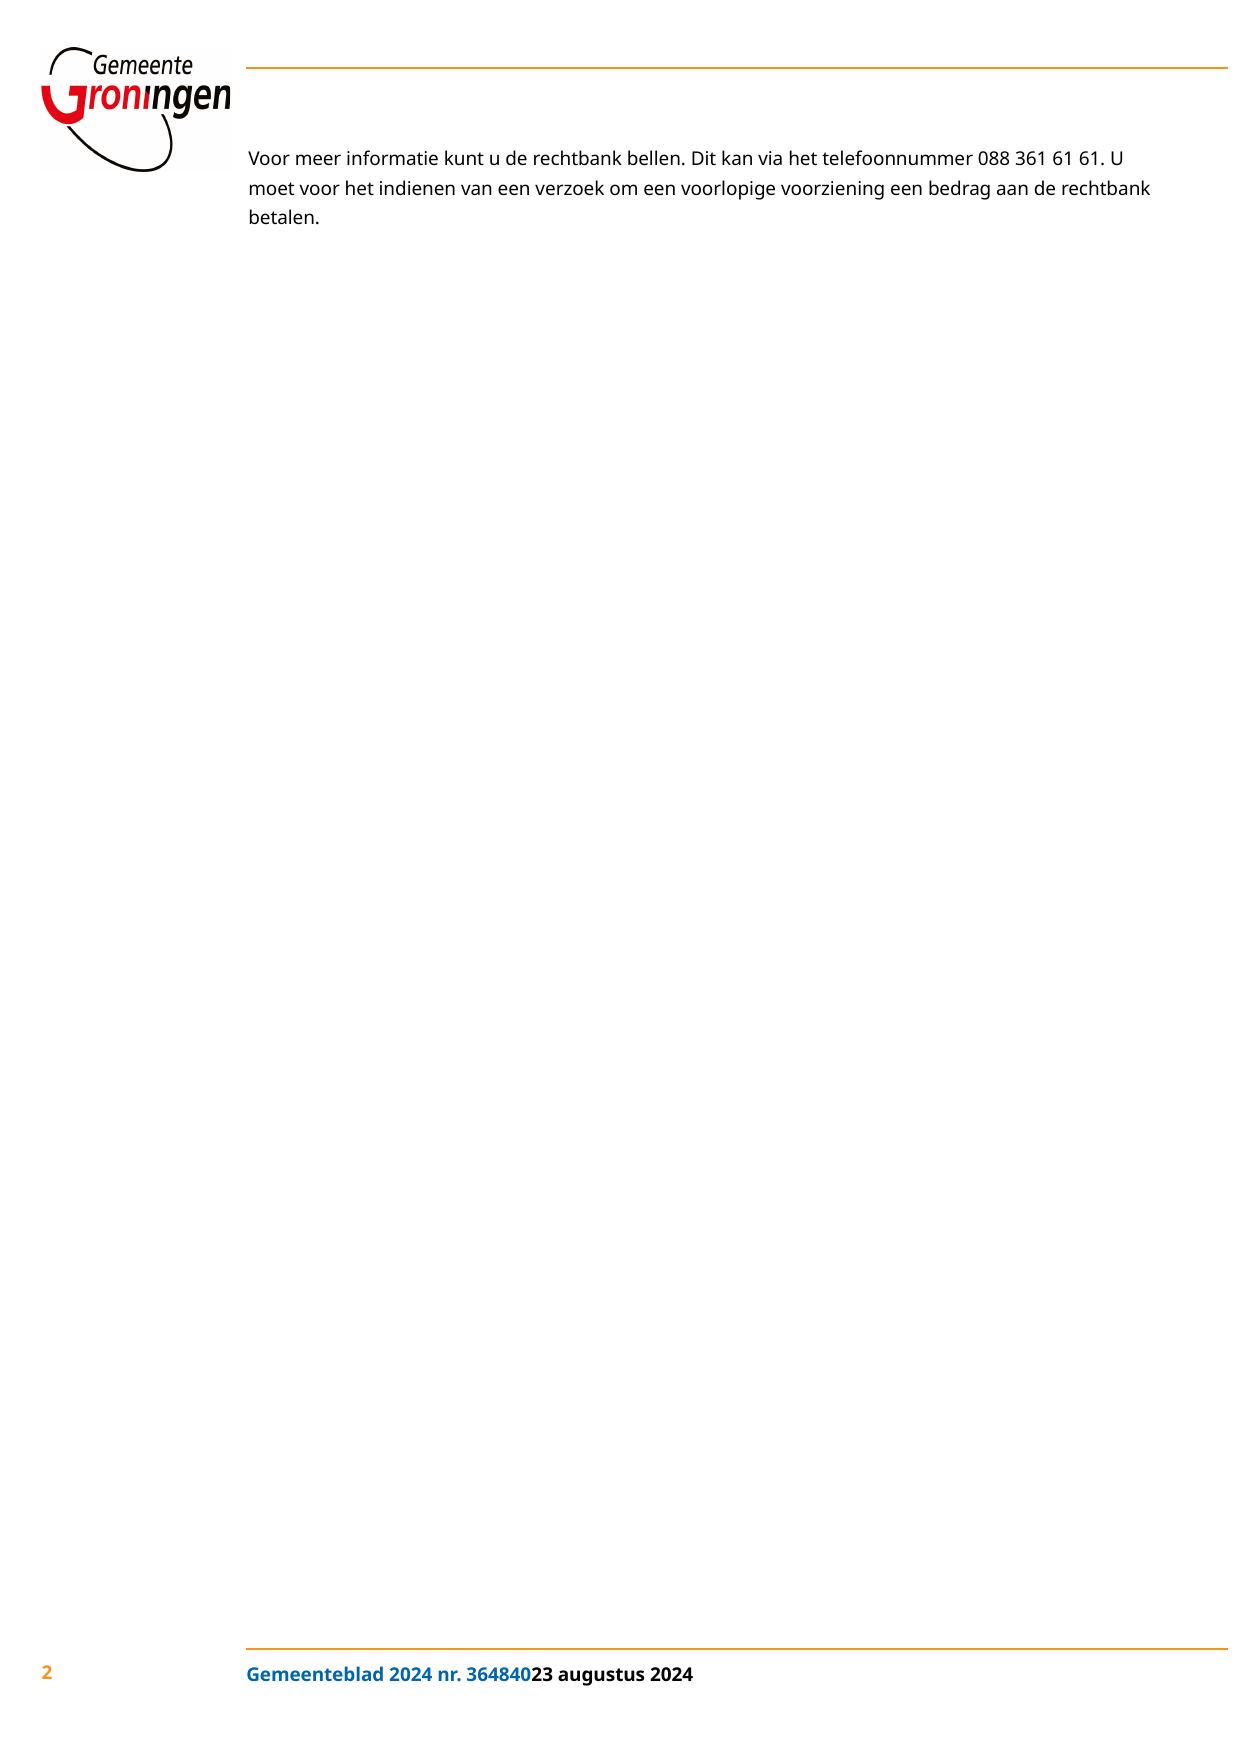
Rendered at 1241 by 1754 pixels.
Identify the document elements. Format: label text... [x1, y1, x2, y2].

picture [41, 47, 231, 172]
text Voor meer informatie kunt u de rechtbank bellen. Dit kan via het telefoonnummer 088 361 61 61. U moet voor het indienen van een verzoek om een voorlopige voorziening een bedrag aan de rechtbank betalen. [248, 145, 1152, 230]
